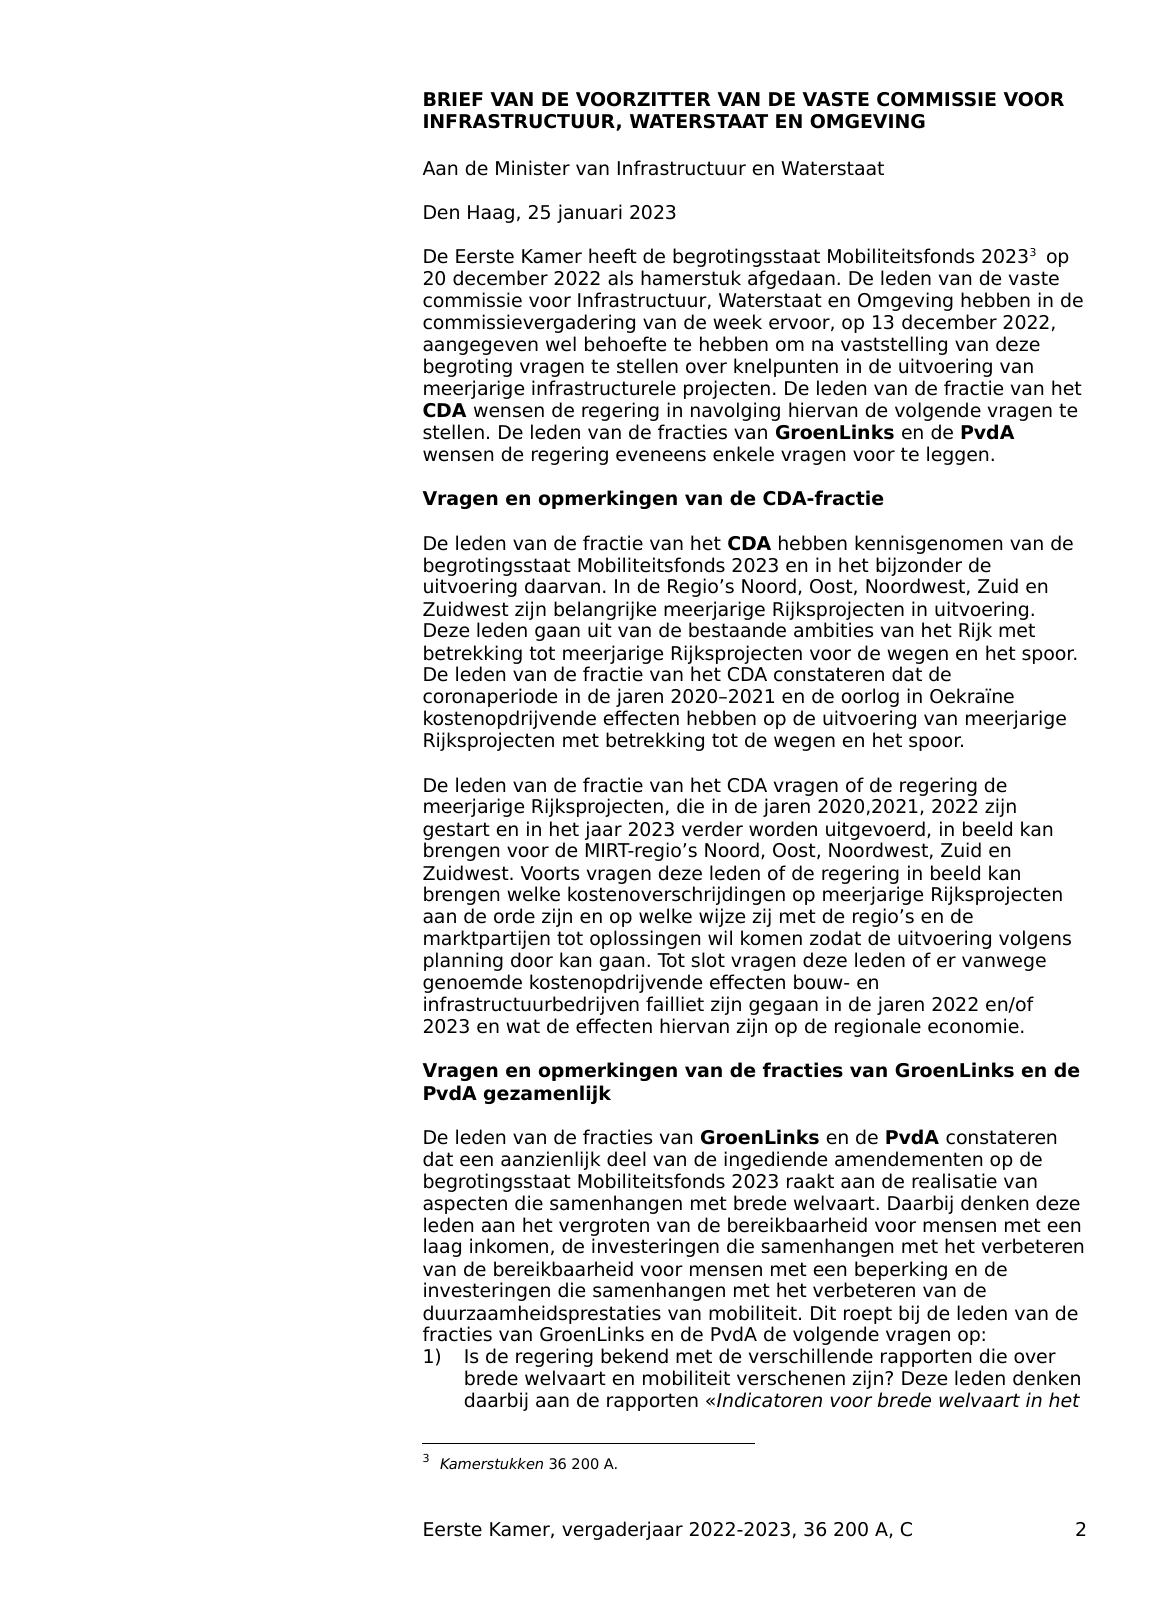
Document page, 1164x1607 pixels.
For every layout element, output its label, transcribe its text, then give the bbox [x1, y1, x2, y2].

text De leden van de fracties van GroenLinks en de PvdA constateren dat een aanzienlijk deel van de ingediende amendementen op de begrotingsstaat Mobiliteitsfonds 2023 raakt aan de realisatie van aspecten die samenhangen met brede welvaart. Daarbij denken deze leden aan het vergroten van de bereikbaarheid voor mensen met een laag inkomen, de investeringen die samenhangen met het verbeteren van de bereikbaarheid voor mensen met een beperking en de investeringen die samenhangen met het verbeteren van de duurzaamheidsprestaties van mobiliteit. Dit roept bij de leden van de fracties van GroenLinks en de PvdA de volgende vragen op: [422, 1127, 1087, 1346]
subtitle BRIEF VAN DE VOORZITTER VAN DE VASTE COMMISSIE VOOR INFRASTRUCTUUR, WATERSTAAT EN OMGEVING [422, 89, 1087, 133]
text 1) Is de regering bekend met de verschillende rapporten die over brede welvaart en mobiliteit verschenen zijn? Deze leden denken daarbij aan de rapporten «Indicatoren voor brede welvaart in het [422, 1346, 1087, 1412]
text Kamerstukken 36 200 A. [422, 1452, 1087, 1474]
subtitle Vragen en opmerkingen van de CDA-fractie [422, 488, 1087, 510]
text Den Haag, 25 januari 2023 [422, 202, 1087, 224]
text De Eerste Kamer heeft de begrotingsstaat Mobiliteitsfonds 2023 op 20 december 2022 als hamerstuk afgedaan. De leden van de vaste commissie voor Infrastructuur, Waterstaat en Omgeving hebben in de commissievergadering van de week ervoor, op 13 december 2022, aangegeven wel behoefte te hebben om na vaststelling van deze begroting vragen te stellen over knelpunten in de uitvoering van meerjarige infrastructurele projecten. De leden van de fractie van het CDA wensen de regering in navolging hiervan de volgende vragen te stellen. De leden van de fracties van GroenLinks en de PvdA wensen de regering eveneens enkele vragen voor te leggen. [422, 246, 1087, 466]
subtitle Vragen en opmerkingen van de fracties van GroenLinks en de PvdA gezamenlijk [422, 1060, 1087, 1104]
text De leden van de fractie van het CDA vragen of de regering de meerjarige Rijksprojecten, die in de jaren 2020,2021, 2022 zijn gestart en in het jaar 2023 verder worden uitgevoerd, in beeld kan brengen voor de MIRT-regio’s Noord, Oost, Noordwest, Zuid en Zuidwest. Voorts vragen deze leden of de regering in beeld kan brengen welke kostenoverschrijdingen op meerjarige Rijksprojecten aan de orde zijn en op welke wijze zij met de regio’s en de marktpartijen tot oplossingen wil komen zodat de uitvoering volgens planning door kan gaan. Tot slot vragen deze leden of er vanwege genoemde kostenopdrijvende effecten bouw- en infrastructuurbedrijven failliet zijn gegaan in de jaren 2022 en/of 2023 en wat de effecten hiervan zijn op de regionale economie. [422, 774, 1087, 1038]
text De leden van de fractie van het CDA hebben kennisgenomen van de begrotingsstaat Mobiliteitsfonds 2023 en in het bijzonder de uitvoering daarvan. In de Regio’s Noord, Oost, Noordwest, Zuid en Zuidwest zijn belangrijke meerjarige Rijksprojecten in uitvoering. Deze leden gaan uit van de bestaande ambities van het Rijk met betrekking tot meerjarige Rijksprojecten voor de wegen en het spoor. De leden van de fractie van het CDA constateren dat de coronaperiode in de jaren 2020–2021 en de oorlog in Oekraïne kostenopdrijvende effecten hebben op de uitvoering van meerjarige Rijksprojecten met betrekking tot de wegen en het spoor. [422, 532, 1087, 752]
text Aan de Minister van Infrastructuur en Waterstaat [422, 158, 1087, 180]
